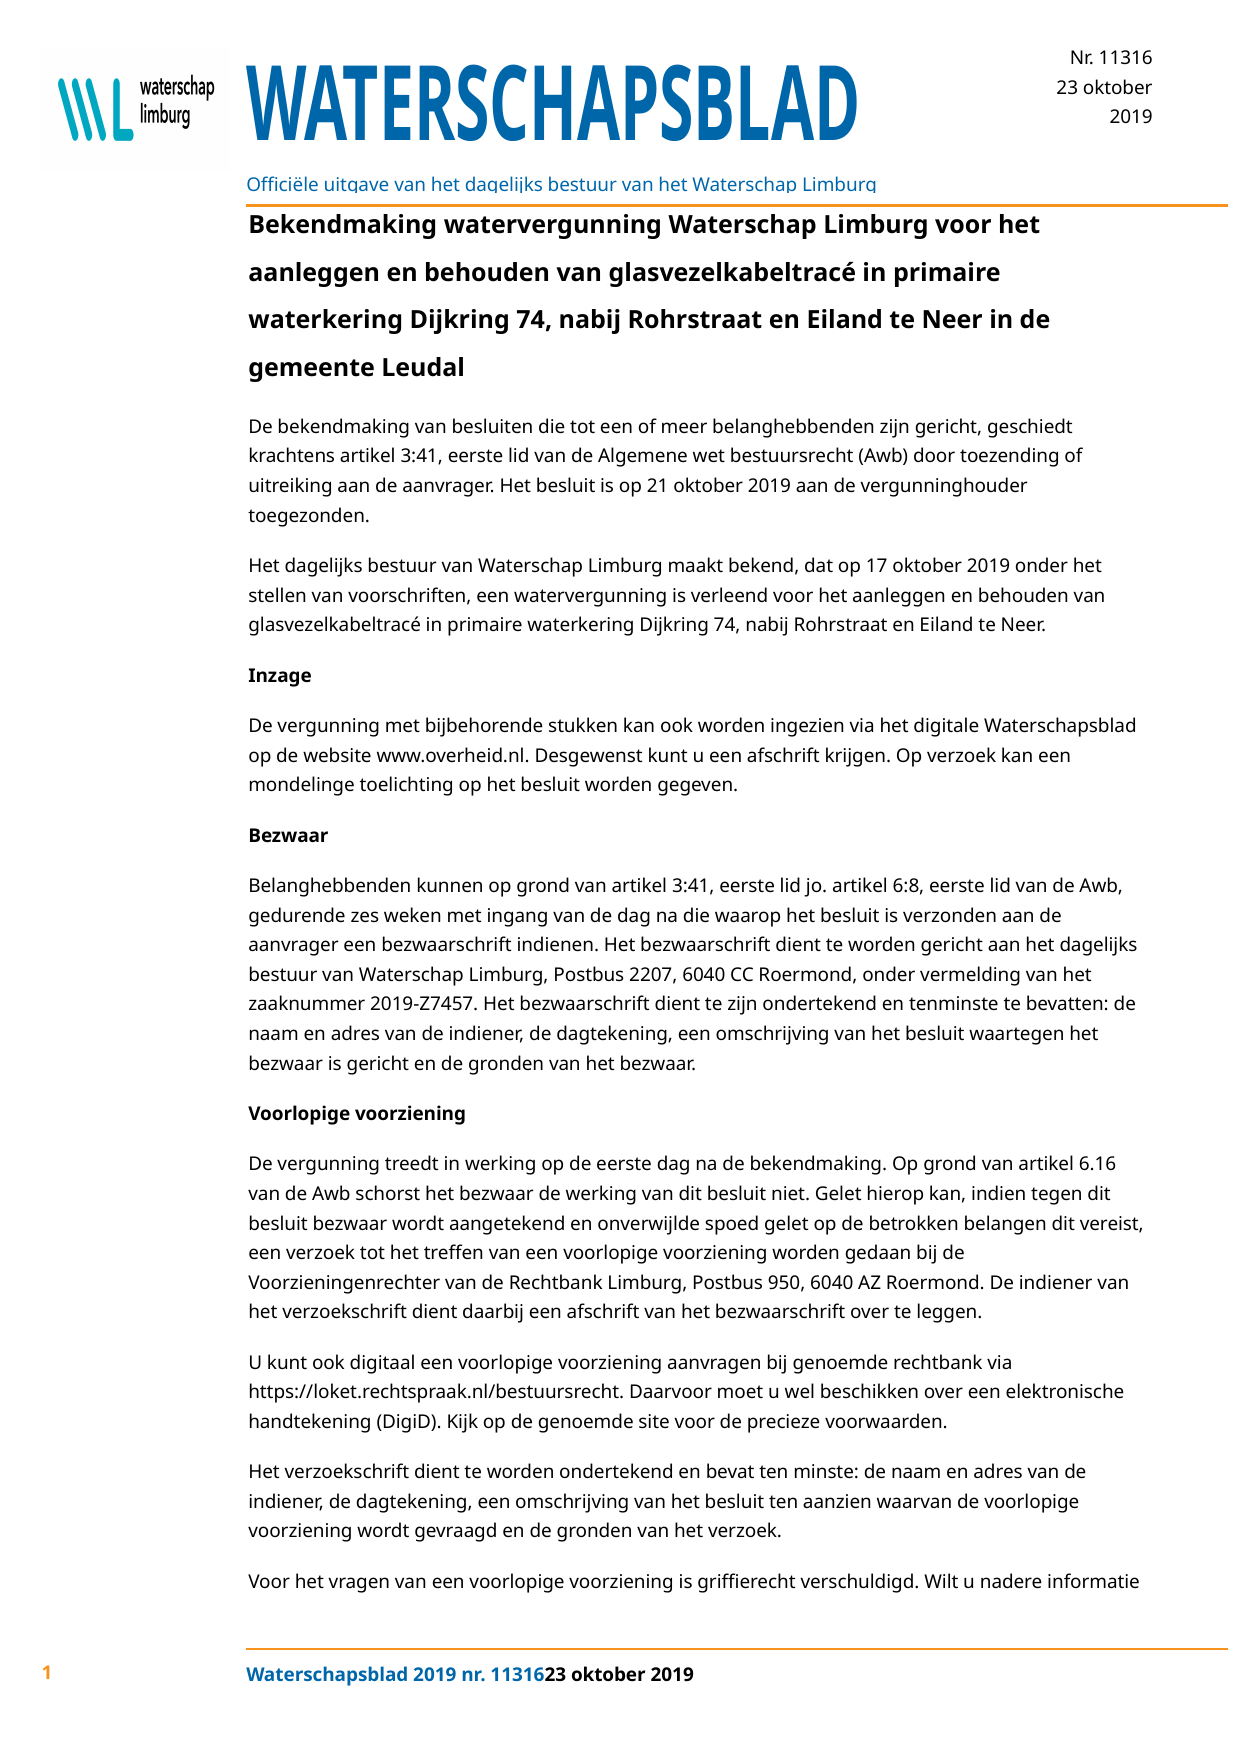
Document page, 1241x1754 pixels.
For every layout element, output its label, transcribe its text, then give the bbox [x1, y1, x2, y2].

text Belanghebbenden kunnen op grond van artikel 3:41, eerste lid jo. artikel 6:8, eerste lid van de Awb, gedurende zes weken met ingang van de dag na die waarop het besluit is verzonden aan de aanvrager een bezwaarschrift indienen. Het bezwaarschrift dient te worden gericht aan het dagelijks bestuur van Waterschap Limburg, Postbus 2207, 6040 CC Roermond, onder vermelding van het zaaknummer 2019-Z7457. Het bezwaarschrift dient te zijn ondertekend en tenminste te bevatten: de naam en adres van de indiener, de dagtekening, een omschrijving van het besluit waartegen het bezwaar is gericht en de gronden van het bezwaar. [248, 872, 1152, 1076]
text Het verzoekschrift dient te worden ondertekend en bevat ten minste: de naam en adres van de indiener, de dagtekening, een omschrijving van het besluit ten aanzien waarvan de voorlopige voorziening wordt gevraagd en de gronden van het verzoek. [248, 1458, 1152, 1543]
text U kunt ook digitaal een voorlopige voorziening aanvragen bij genoemde rechtbank via https://loket.rechtspraak.nl/bestuursrecht. Daarvoor moet u wel beschikken over een elektronische handtekening (DigiD). Kijk op de genoemde site voor de precieze voorwaarden. [248, 1349, 1152, 1434]
text Voor het vragen van een voorlopige voorziening is griffierecht verschuldigd. Wilt u nadere informatie [248, 1568, 1152, 1594]
text De vergunning met bijbehorende stukken kan ook worden ingezien via het digitale Waterschapsblad op de website www.overheid.nl. Desgewenst kunt u een afschrift krijgen. Op verzoek kan een mondelinge toelichting op het besluit worden gegeven. [248, 712, 1152, 797]
text Inzage [248, 662, 1152, 688]
text Het dagelijks bestuur van Waterschap Limburg maakt bekend, dat op 17 oktober 2019 onder het stellen van voorschriften, een watervergunning is verleend voor het aanleggen en behouden van glasvezelkabeltracé in primaire waterkering Dijkring 74, nabij Rohrstraat en Eiland te Neer. [248, 552, 1152, 637]
text Bekendmaking watervergunning Waterschap Limburg voor het aanleggen en behouden van glasvezelkabeltracé in primaire waterkering Dijkring 74, nabij Rohrstraat en Eiland te Neer in de gemeente Leudal [248, 207, 1152, 384]
text De vergunning treedt in werking op de eerste dag na de bekendmaking. Op grond van artikel 6.16 van de Awb schorst het bezwaar de werking van dit besluit niet. Gelet hierop kan, indien tegen dit besluit bezwaar wordt aangetekend en onverwijlde spoed gelet op de betrokken belangen dit vereist, een verzoek tot het treffen van een voorlopige voorziening worden gedaan bij de Voorzieningenrechter van de Rechtbank Limburg, Postbus 950, 6040 AZ Roermond. De indiener van het verzoekschrift dient daarbij een afschrift van het bezwaarschrift over te leggen. [248, 1151, 1152, 1324]
text Bezwaar [248, 822, 1152, 848]
text Voorlopige voorziening [248, 1100, 1152, 1126]
picture [41, 47, 231, 172]
text De bekendmaking van besluiten die tot een of meer belanghebbenden zijn gericht, geschiedt krachtens artikel 3:41, eerste lid van de Algemene wet bestuursrecht (Awb) door toezending of uitreiking aan de aanvrager. Het besluit is op 21 oktober 2019 aan de vergunninghouder toegezonden. [248, 413, 1152, 528]
